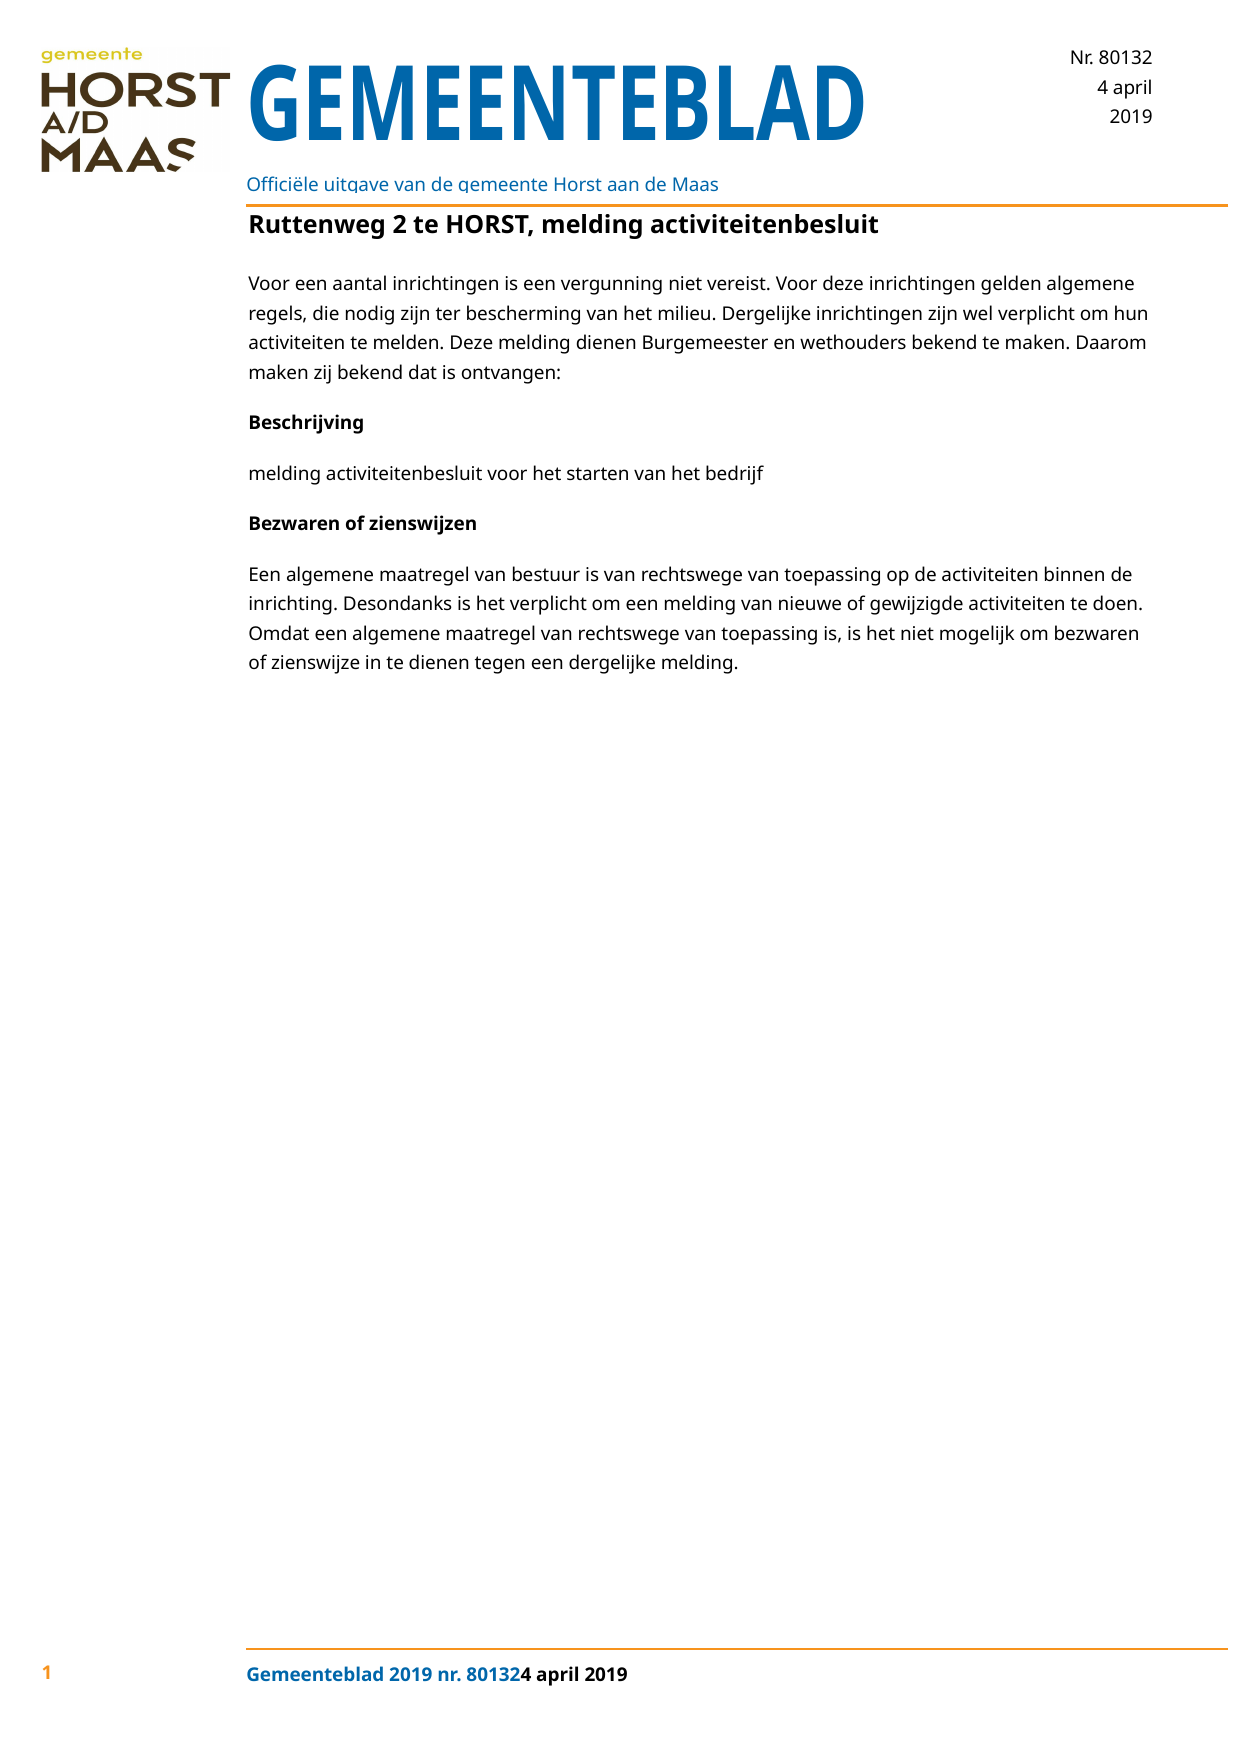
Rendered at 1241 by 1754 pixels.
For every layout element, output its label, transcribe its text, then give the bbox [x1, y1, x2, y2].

text Bezwaren of zienswijzen [248, 510, 1152, 536]
text Ruttenweg 2 te HORST, melding activiteitenbesluit [248, 207, 1152, 241]
picture [41, 47, 231, 172]
text melding activiteitenbesluit voor het starten van het bedrijf [248, 460, 1152, 486]
text Een algemene maatregel van bestuur is van rechtswege van toepassing op de activiteiten binnen de inrichting. Desondanks is het verplicht om een melding van nieuwe of gewijzigde activiteiten te doen. Omdat een algemene maatregel van rechtswege van toepassing is, is het niet mogelijk om bezwaren of zienswijze in te dienen tegen een dergelijke melding. [248, 561, 1152, 675]
text Voor een aantal inrichtingen is een vergunning niet vereist. Voor deze inrichtingen gelden algemene regels, die nodig zijn ter bescherming van het milieu. Dergelijke inrichtingen zijn wel verplicht om hun activiteiten te melden. Deze melding dienen Burgemeester en wethouders bekend te maken. Daarom maken zij bekend dat is ontvangen: [248, 270, 1152, 385]
text Beschrijving [248, 409, 1152, 435]
